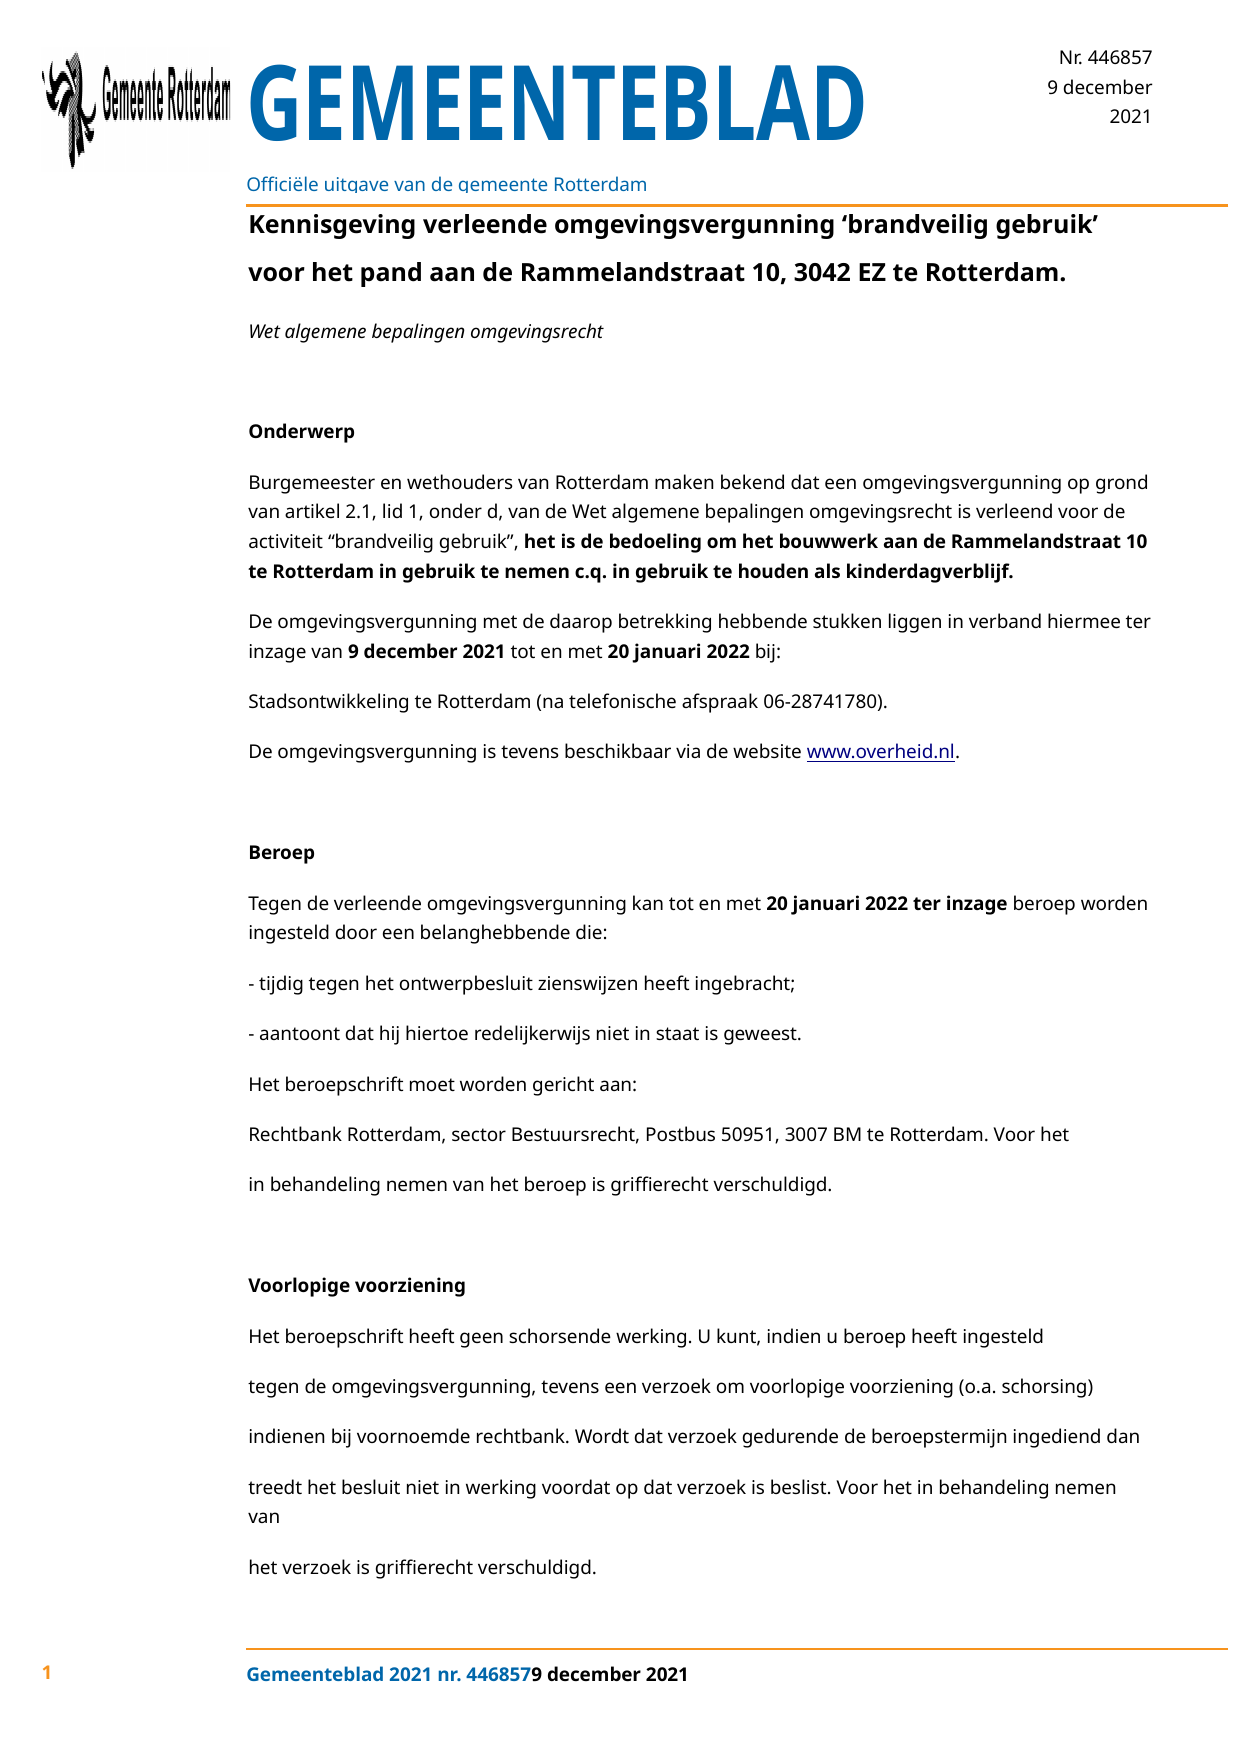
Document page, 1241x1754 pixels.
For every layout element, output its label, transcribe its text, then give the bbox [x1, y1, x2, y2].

text - aantoont dat hij hiertoe redelijkerwijs niet in staat is geweest. [248, 1020, 1152, 1046]
text Onderwerp [248, 419, 1152, 444]
text De omgevingsvergunning met de daarop betrekking hebbende stukken liggen in verband hiermee ter inzage van 9 december 2021 tot en met 20 januari 2022 bij: [248, 608, 1152, 664]
text Tegen de verleende omgevingsvergunning kan tot en met 20 januari 2022 ter inzage beroep worden ingesteld door een belanghebbende die: [248, 890, 1152, 945]
text Beroep [248, 839, 1152, 865]
text - tijdig tegen het ontwerpbesluit zienswijzen heeft ingebracht; [248, 970, 1152, 996]
text tegen de omgevingsvergunning, tevens een verzoek om voorlopige voorziening (o.a. schorsing) [248, 1373, 1152, 1399]
text Rechtbank Rotterdam, sector Bestuursrecht, Postbus 50951, 3007 BM te Rotterdam. Voor het [248, 1121, 1152, 1147]
picture [41, 47, 231, 172]
text Burgemeester en wethouders van Rotterdam maken bekend dat een omgevingsvergunning op grond van artikel 2.1, lid 1, onder d, van de Wet algemene bepalingen omgevingsrecht is verleend voor de activiteit “brandveilig gebruik”, het is de bedoeling om het bouwwerk aan de Rammelandstraat 10 te Rotterdam in gebruik te nemen c.q. in gebruik te houden als kinderdagverblijf. [248, 469, 1152, 584]
text in behandeling nemen van het beroep is griffierecht verschuldigd. [248, 1172, 1152, 1197]
text Kennisgeving verleende omgevingsvergunning ‘brandveilig gebruik’ voor het pand aan de Rammelandstraat 10, 3042 EZ te Rotterdam. [248, 207, 1152, 288]
text treedt het besluit niet in werking voordat op dat verzoek is beslist. Voor het in behandeling nemen van [248, 1474, 1152, 1529]
text Het beroepschrift moet worden gericht aan: [248, 1071, 1152, 1097]
text Wet algemene bepalingen omgevingsrecht [248, 318, 1152, 344]
text het verzoek is griffierecht verschuldigd. [248, 1554, 1152, 1580]
text Voorlopige voorziening [248, 1272, 1152, 1298]
text Het beroepschrift heeft geen schorsende werking. U kunt, indien u beroep heeft ingesteld [248, 1323, 1152, 1349]
text indienen bij voornoemde rechtbank. Wordt dat verzoek gedurende de beroepstermijn ingediend dan [248, 1424, 1152, 1449]
text Stadsontwikkeling te Rotterdam (na telefonische afspraak 06-28741780). [248, 688, 1152, 714]
text De omgevingsvergunning is tevens beschikbaar via de website www.overheid.nl. [248, 739, 1152, 764]
